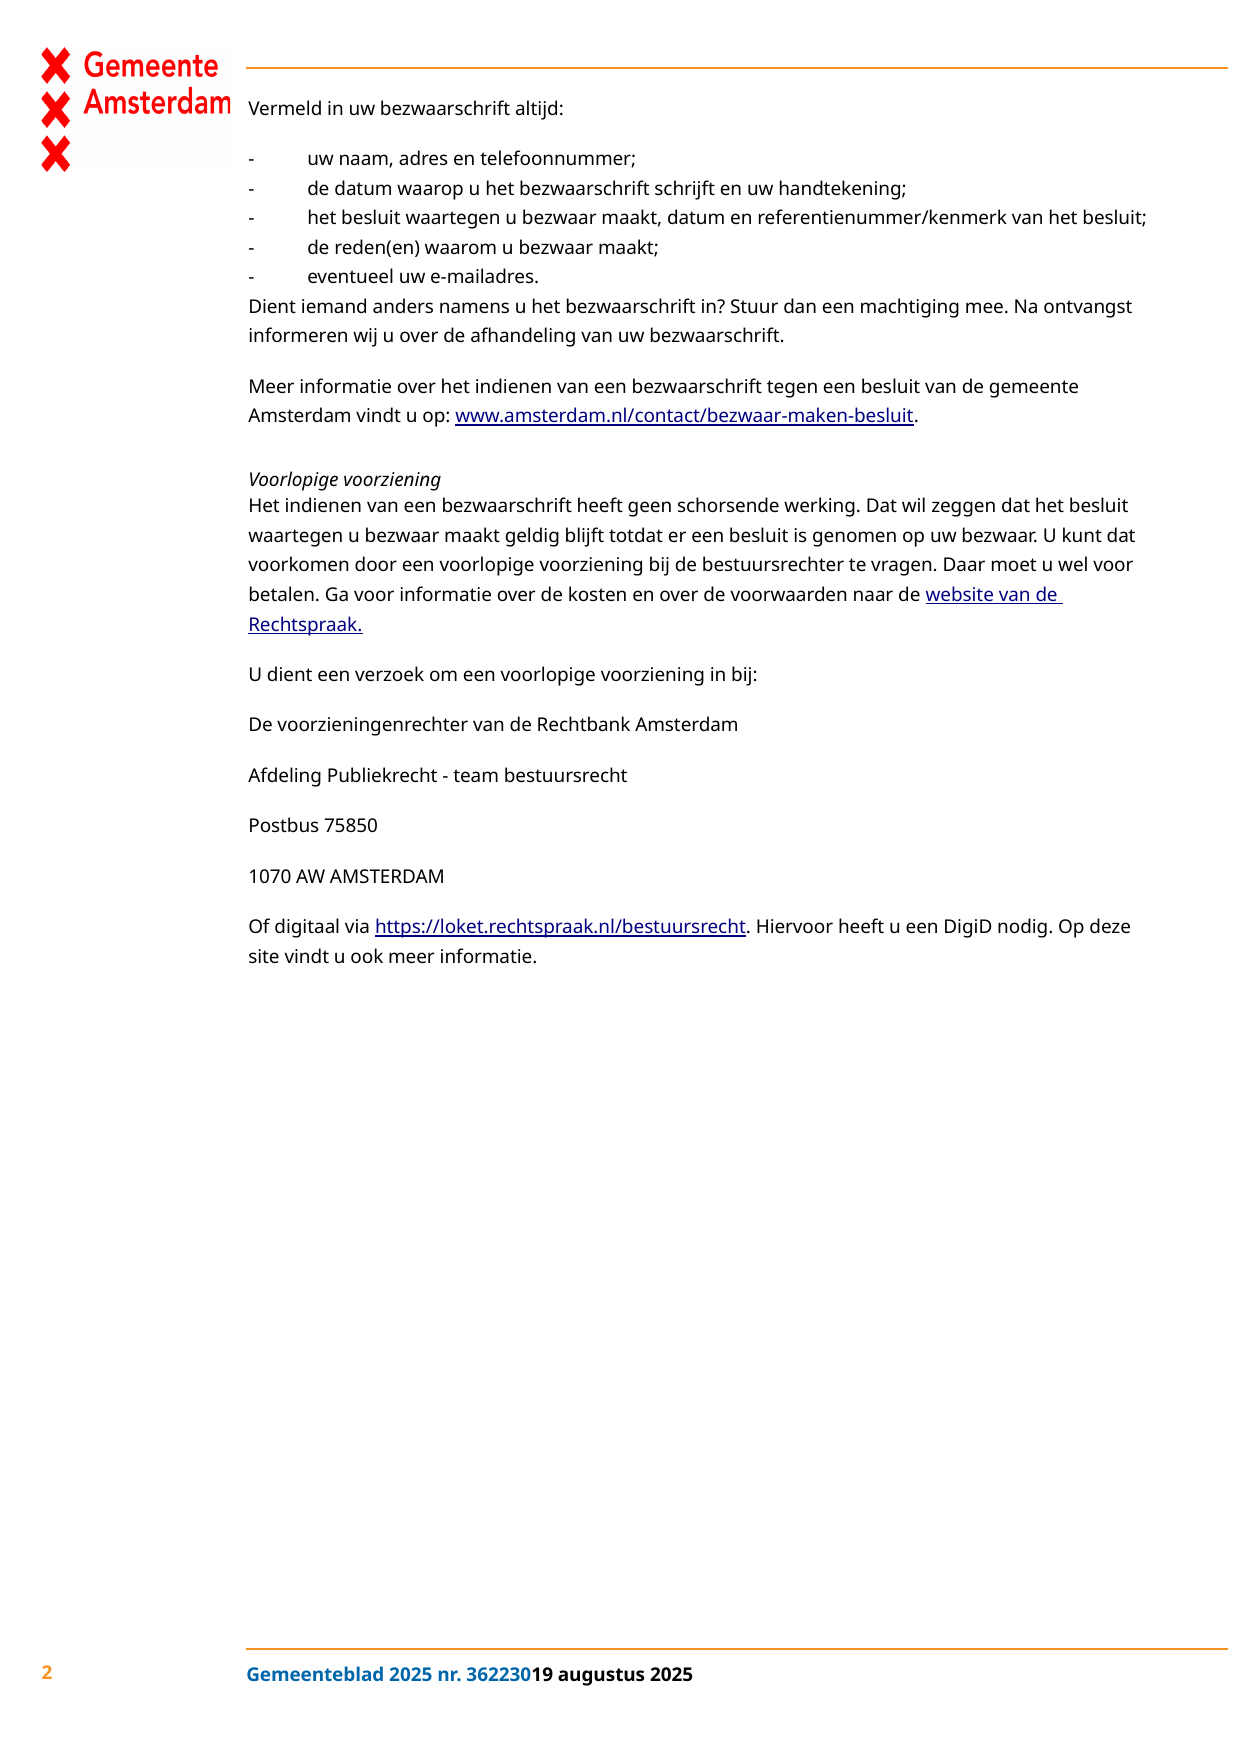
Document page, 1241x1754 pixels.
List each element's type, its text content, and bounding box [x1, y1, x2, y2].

text De voorzieningenrechter van de Rechtbank Amsterdam [248, 712, 1152, 737]
text Of digitaal via https://loket.rechtspraak.nl/bestuursrecht. Hiervoor heeft u een DigiD nodig. Op deze site vindt u ook meer informatie. [248, 913, 1152, 968]
list de reden(en) waarom u bezwaar maakt; [248, 234, 1152, 260]
list eventueel uw e-mailadres. [248, 263, 1152, 289]
picture [41, 47, 231, 172]
text 1070 AW AMSTERDAM [248, 863, 1152, 888]
text Voorlopige voorziening [248, 467, 1152, 492]
text Afdeling Publiekrecht - team bestuursrecht [248, 762, 1152, 788]
text Postbus 75850 [248, 812, 1152, 838]
text U dient een verzoek om een voorlopige voorziening in bij: [248, 661, 1152, 687]
text Het indienen van een bezwaarschrift heeft geen schorsende werking. Dat wil zeggen dat het besluit waartegen u bezwaar maakt geldig blijft totdat er een besluit is genomen op uw bezwaar. U kunt dat voorkomen door een voorlopige voorziening bij de bestuursrechter te vragen. Daar moet u wel voor betalen. Ga voor informatie over de kosten en over de voorwaarden naar de website van de Rechtspraak. [248, 492, 1152, 636]
list de datum waarop u het bezwaarschrift schrijft en uw handtekening; [248, 175, 1152, 201]
list het besluit waartegen u bezwaar maakt, datum en referentienummer/kenmerk van het besluit; [248, 204, 1152, 230]
list uw naam, adres en telefoonnummer; [248, 145, 1152, 171]
text Meer informatie over het indienen van een bezwaarschrift tegen een besluit van de gemeente Amsterdam vindt u op: www.amsterdam.nl/contact/bezwaar-maken-besluit. [248, 373, 1152, 428]
text Vermeld in uw bezwaarschrift altijd: [248, 95, 1152, 121]
text Dient iemand anders namens u het bezwaarschrift in? Stuur dan een machtiging mee. Na ontvangst informeren wij u over de afhandeling van uw bezwaarschrift. [248, 293, 1152, 348]
